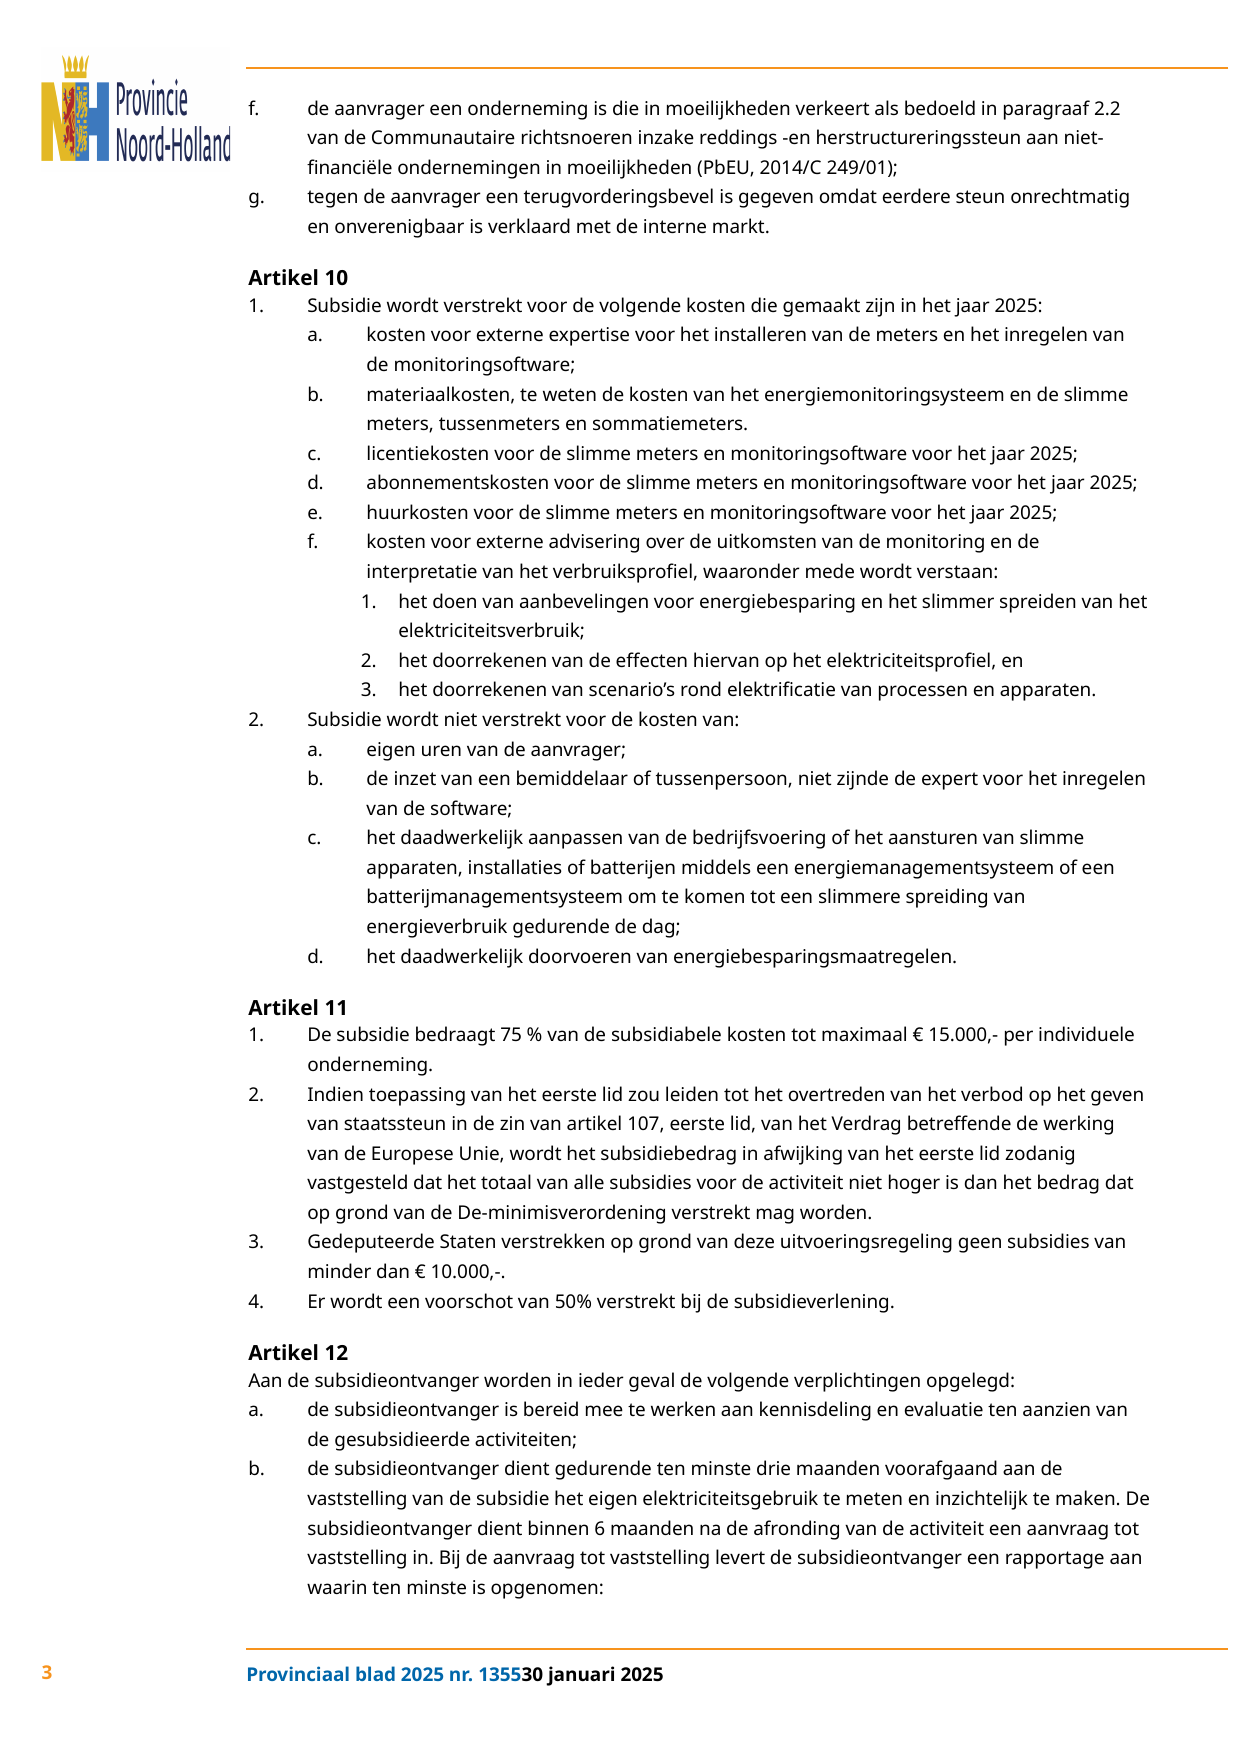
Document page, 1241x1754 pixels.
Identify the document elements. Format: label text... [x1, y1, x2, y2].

list eigen uren van de aanvrager; [307, 736, 1152, 761]
list Subsidie wordt niet verstrekt voor de kosten van: [248, 706, 1152, 732]
list de subsidieontvanger is bereid mee te werken aan kennisdeling en evaluatie ten aanzien van de gesubsidieerde activiteiten; [248, 1396, 1152, 1452]
list Subsidie wordt verstrekt voor de volgende kosten die gemaakt zijn in het jaar 2025: [248, 292, 1152, 318]
list abonnementskosten voor de slimme meters en monitoringsoftware voor het jaar 2025; [307, 469, 1152, 495]
list materiaalkosten, te weten de kosten van het energiemonitoringsysteem en de slimme meters, tussenmeters en sommatiemeters. [307, 381, 1152, 436]
list tegen de aanvrager een terugvorderingsbevel is gegeven omdat eerdere steun onrechtmatig en onverenigbaar is verklaard met de interne markt. [248, 183, 1152, 239]
list Er wordt een voorschot van 50% verstrekt bij de subsidieverlening. [248, 1288, 1152, 1314]
list huurkosten voor de slimme meters en monitoringsoftware voor het jaar 2025; [307, 499, 1152, 525]
list Gedeputeerde Staten verstrekken op grond van deze uitvoeringsregeling geen subsidies van minder dan € 10.000,-. [248, 1229, 1152, 1284]
text Artikel 12 [248, 1338, 1152, 1367]
list de inzet van een bemiddelaar of tussenpersoon, niet zijnde de expert voor het inregelen van de software; [307, 765, 1152, 821]
list licentiekosten voor de slimme meters en monitoringsoftware voor het jaar 2025; [307, 440, 1152, 466]
list het doen van aanbevelingen voor energiebesparing en het slimmer spreiden van het elektriciteitsverbruik; [361, 588, 1152, 643]
list het daadwerkelijk doorvoeren van energiebesparingsmaatregelen. [307, 943, 1152, 968]
text Artikel 10 [248, 263, 1152, 292]
list het doorrekenen van scenario’s rond elektrificatie van processen en apparaten. [361, 677, 1152, 702]
list kosten voor externe expertise voor het installeren van de meters en het inregelen van de monitoringsoftware; [307, 322, 1152, 377]
text Aan de subsidieontvanger worden in ieder geval de volgende verplichtingen opgelegd: [248, 1367, 1152, 1392]
picture [41, 47, 231, 172]
list De subsidie bedraagt 75 % van de subsidiabele kosten tot maximaal € 15.000,- per individuele onderneming. [248, 1022, 1152, 1077]
text Artikel 11 [248, 993, 1152, 1022]
list Indien toepassing van het eerste lid zou leiden tot het overtreden van het verbod op het geven van staatssteun in de zin van artikel 107, eerste lid, van het Verdrag betreffende de werking van de Europese Unie, wordt het subsidiebedrag in afwijking van het eerste lid zodanig vastgesteld dat het totaal van alle subsidies voor de activiteit niet hoger is dan het bedrag dat op grond van de De-minimisverordening verstrekt mag worden. [248, 1081, 1152, 1225]
list de subsidieontvanger dient gedurende ten minste drie maanden voorafgaand aan de vaststelling van de subsidie het eigen elektriciteitsgebruik te meten en inzichtelijk te maken. De subsidieontvanger dient binnen 6 maanden na de afronding van de activiteit een aanvraag tot vaststelling in. Bij de aanvraag tot vaststelling levert de subsidieontvanger een rapportage aan waarin ten minste is opgenomen: [248, 1456, 1152, 1599]
list kosten voor externe advisering over de uitkomsten van de monitoring en de interpretatie van het verbruiksprofiel, waaronder mede wordt verstaan: [307, 529, 1152, 584]
list de aanvrager een onderneming is die in moeilijkheden verkeert als bedoeld in paragraaf 2.2 van de Communautaire richtsnoeren inzake reddings -en herstructureringssteun aan niet-financiële ondernemingen in moeilijkheden (PbEU, 2014/C 249/01); [248, 95, 1152, 180]
list het daadwerkelijk aanpassen van de bedrijfsvoering of het aansturen van slimme apparaten, installaties of batterijen middels een energiemanagementsysteem of een batterijmanagementsysteem om te komen tot een slimmere spreiding van energieverbruik gedurende de dag; [307, 824, 1152, 939]
list het doorrekenen van de effecten hiervan op het elektriciteitsprofiel, en [361, 647, 1152, 673]
